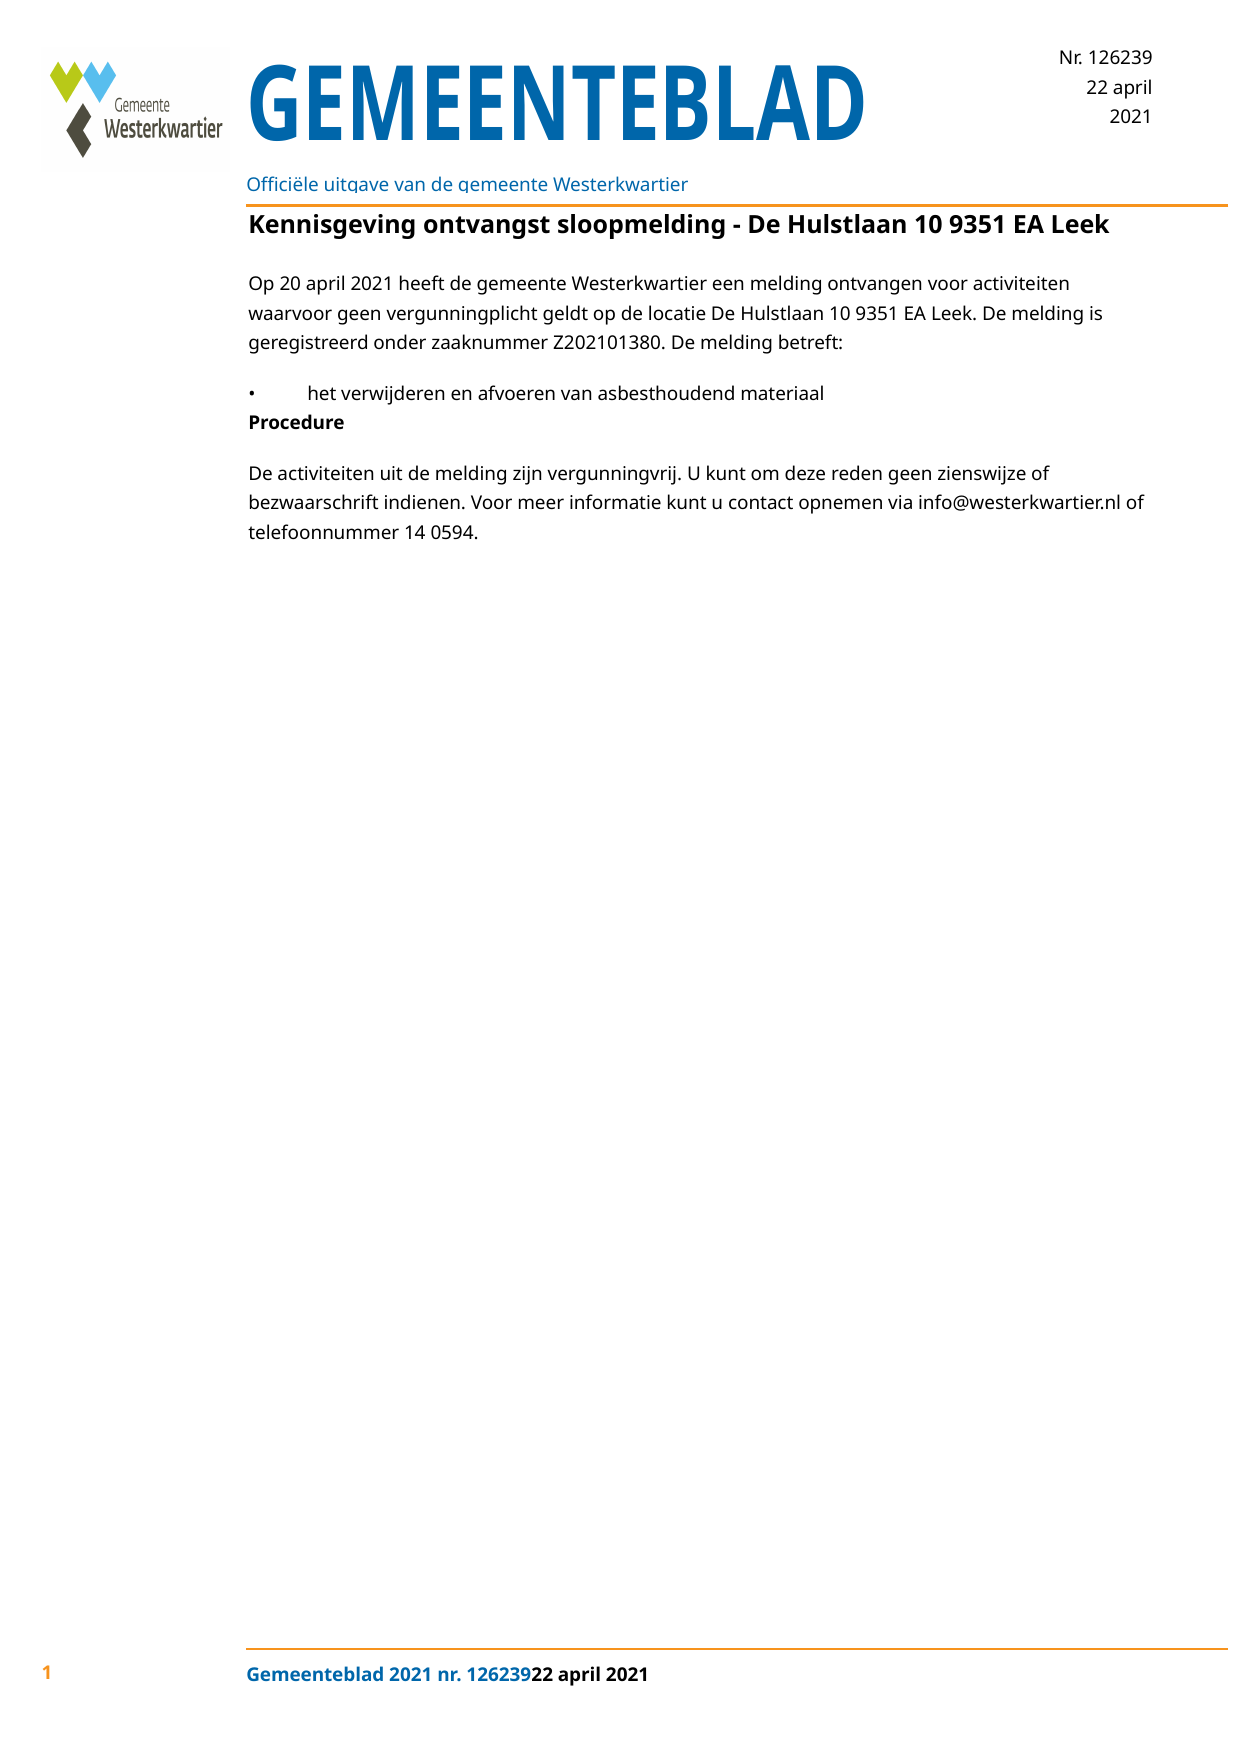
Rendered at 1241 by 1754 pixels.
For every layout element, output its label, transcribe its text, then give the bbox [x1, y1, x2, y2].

text Op 20 april 2021 heeft de gemeente Westerkwartier een melding ontvangen voor activiteiten waarvoor geen vergunningplicht geldt op de locatie De Hulstlaan 10 9351 EA Leek. De melding is geregistreerd onder zaaknummer Z202101380. De melding betreft: [248, 270, 1152, 355]
text Procedure [248, 409, 1152, 435]
text De activiteiten uit de melding zijn vergunningvrij. U kunt om deze reden geen zienswijze of bezwaarschrift indienen. Voor meer informatie kunt u contact opnemen via info@westerkwartier.nl of telefoonnummer 14 0594. [248, 460, 1152, 545]
list het verwijderen en afvoeren van asbesthoudend materiaal [248, 380, 1152, 406]
picture [41, 47, 231, 172]
text Kennisgeving ontvangst sloopmelding - De Hulstlaan 10 9351 EA Leek [248, 207, 1152, 241]
